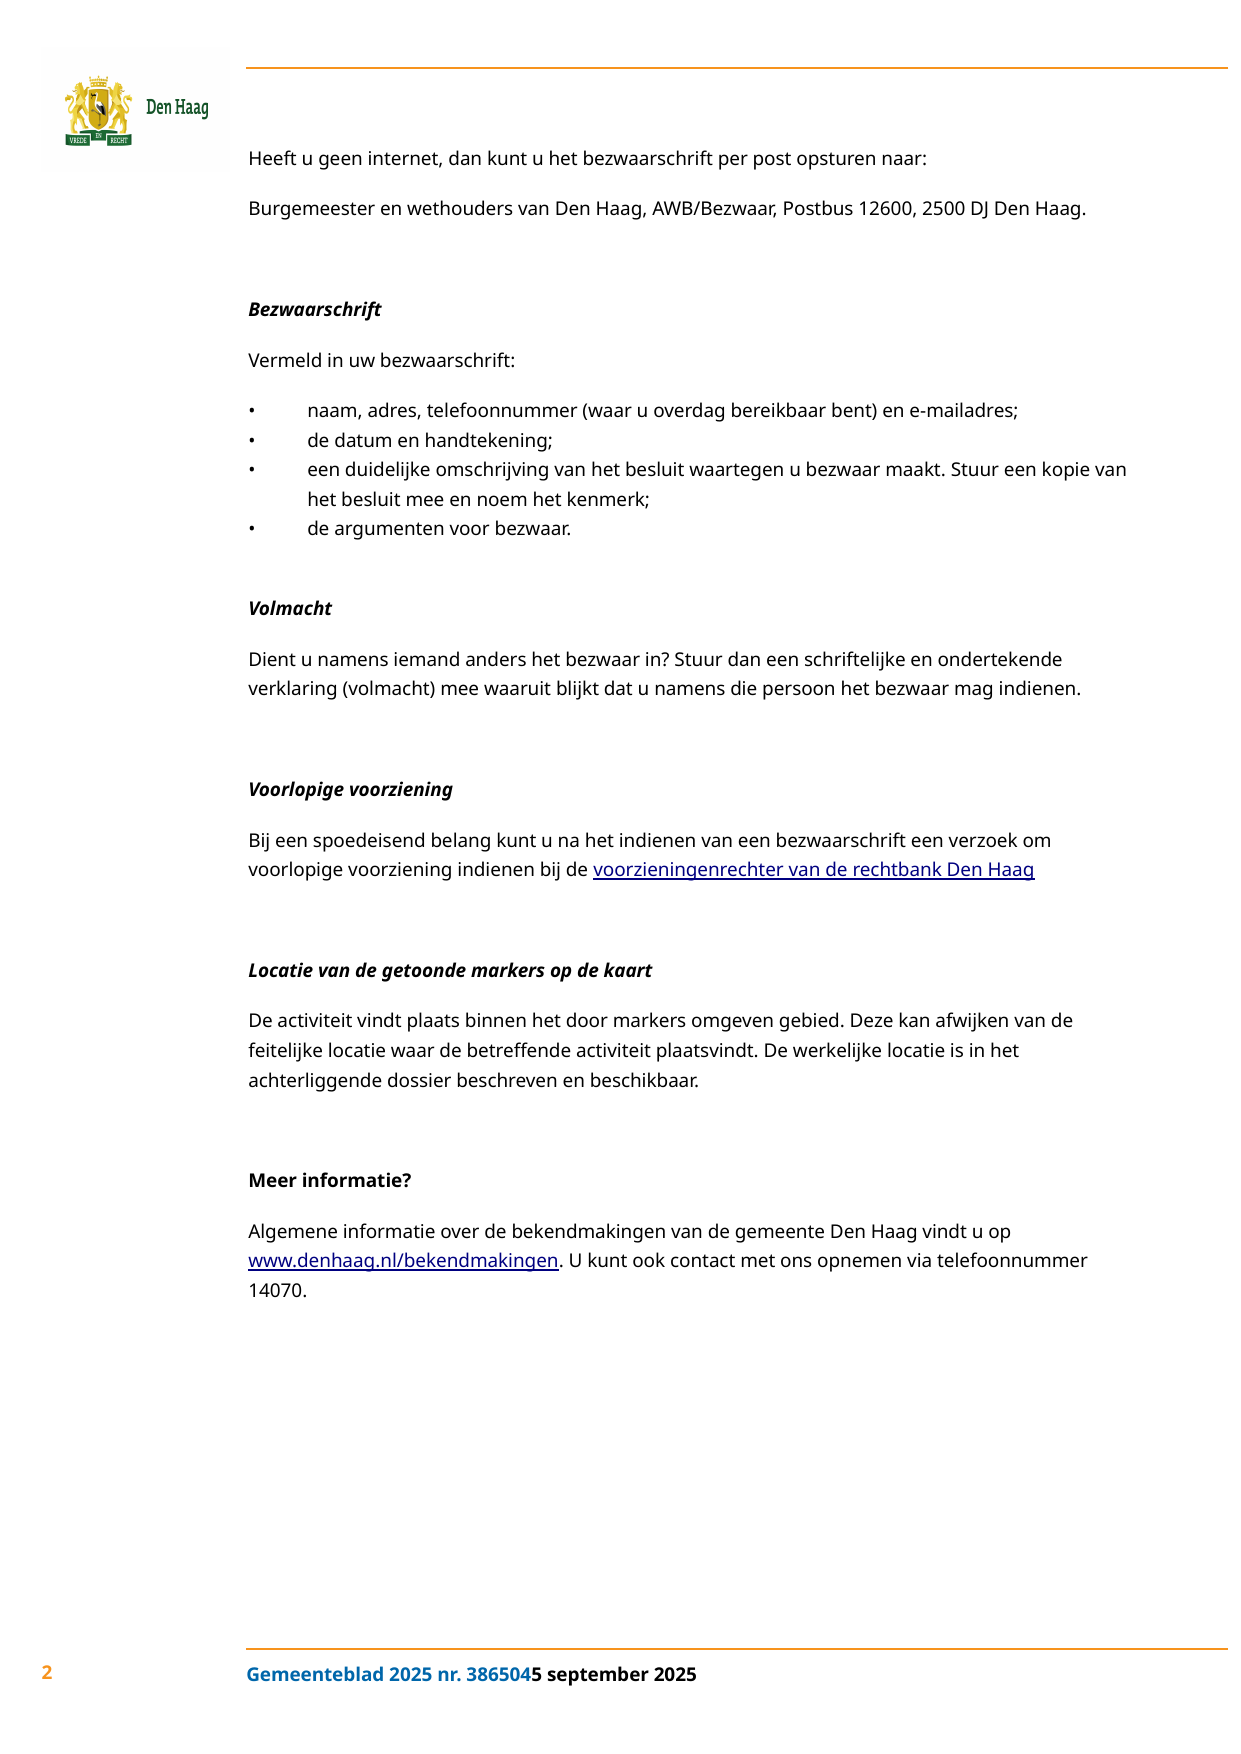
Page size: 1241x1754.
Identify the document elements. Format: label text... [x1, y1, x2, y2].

text Voorlopige voorziening [248, 776, 1152, 802]
list de datum en handtekening; [248, 427, 1152, 453]
text De activiteit vindt plaats binnen het door markers omgeven gebied. Deze kan afwijken van de feitelijke locatie waar de betreffende activiteit plaatsvindt. De werkelijke locatie is in het achterliggende dossier beschreven en beschikbaar. [248, 1008, 1152, 1093]
list naam, adres, telefoonnummer (waar u overdag bereikbaar bent) en e-mailadres; [248, 397, 1152, 423]
picture [41, 47, 231, 172]
text Bij een spoedeisend belang kunt u na het indienen van een bezwaarschrift een verzoek om voorlopige voorziening indienen bij de voorzieningenrechter van de rechtbank Den Haag [248, 827, 1152, 882]
text Bezwaarschrift [248, 296, 1152, 322]
text Meer informatie? [248, 1168, 1152, 1193]
text Locatie van de getoonde markers op de kaart [248, 957, 1152, 983]
text Vermeld in uw bezwaarschrift: [248, 347, 1152, 373]
text Dient u namens iemand anders het bezwaar in? Stuur dan een schriftelijke en ondertekende verklaring (volmacht) mee waaruit blijkt dat u namens die persoon het bezwaar mag indienen. [248, 646, 1152, 701]
text Volmacht [248, 596, 1152, 621]
list de argumenten voor bezwaar. [248, 516, 1152, 541]
list een duidelijke omschrijving van het besluit waartegen u bezwaar maakt. Stuur een kopie van het besluit mee en noem het kenmerk; [248, 456, 1152, 512]
text Heeft u geen internet, dan kunt u het bezwaarschrift per post opsturen naar: [248, 145, 1152, 171]
text Burgemeester en wethouders van Den Haag, AWB/Bezwaar, Postbus 12600, 2500 DJ Den Haag. [248, 196, 1152, 221]
text Algemene informatie over de bekendmakingen van de gemeente Den Haag vindt u op www.denhaag.nl/bekendmakingen. U kunt ook contact met ons opnemen via telefoonnummer 14070. [248, 1218, 1152, 1303]
